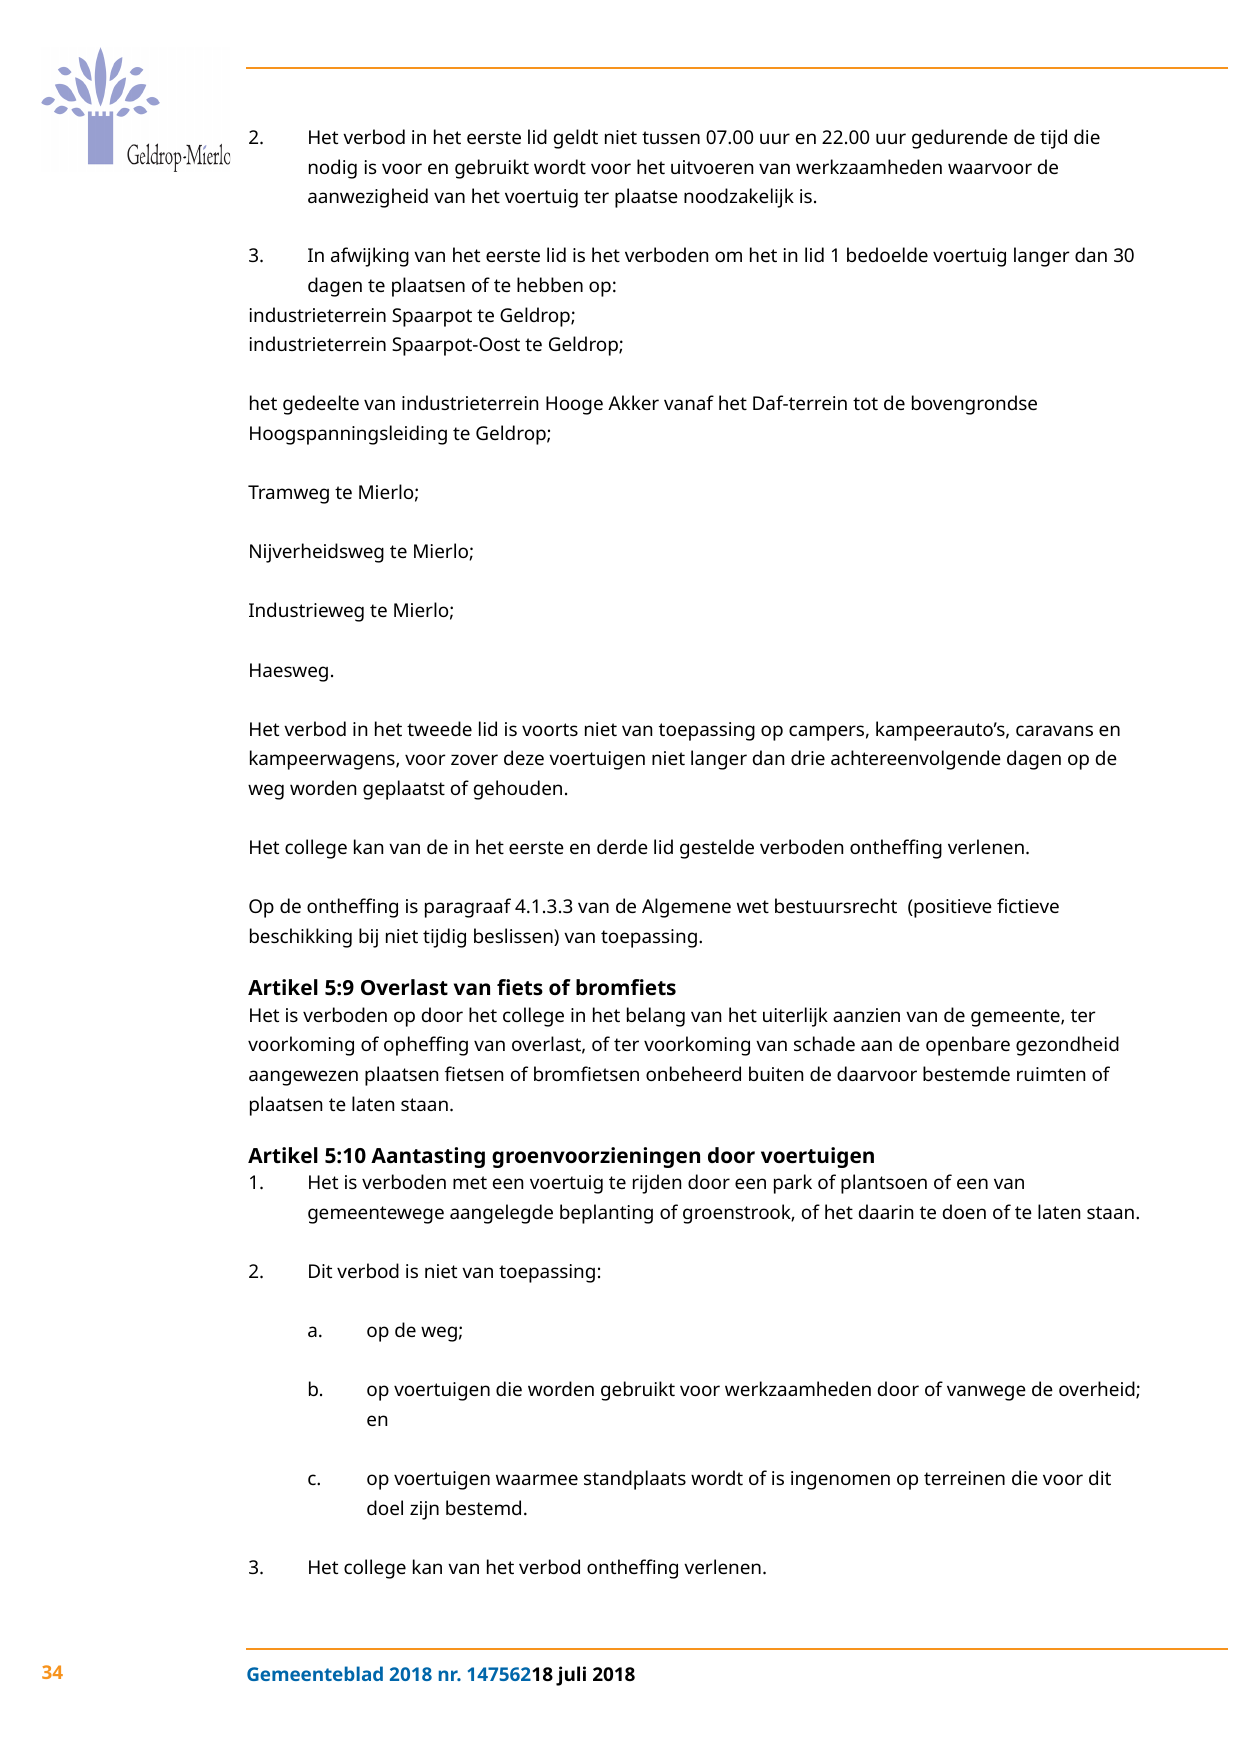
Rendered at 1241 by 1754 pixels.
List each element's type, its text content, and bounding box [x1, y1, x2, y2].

text Het is verboden op door het college in het belang van het uiterlijk aanzien van de gemeente, ter voorkoming of opheffing van overlast, of ter voorkoming van schade aan de openbare gezondheid aangewezen plaatsen fietsen of bromfietsen onbeheerd buiten de daarvoor bestemde ruimten of plaatsen te laten staan. [248, 1002, 1152, 1116]
text Artikel 5:9 Overlast van fiets of bromfiets [248, 973, 1152, 1002]
list Het verbod in het eerste lid geldt niet tussen 07.00 uur en 22.00 uur gedurende de tijd die nodig is voor en gebruikt wordt voor het uitvoeren van werkzaamheden waarvoor de aanwezigheid van het voertuig ter plaatse noodzakelijk is. [248, 124, 1152, 209]
text Industrieweg te Mierlo; [248, 598, 1152, 623]
list op voertuigen die worden gebruikt voor werkzaamheden door of vanwege de overheid; en [307, 1377, 1152, 1432]
text industrieterrein Spaarpot-Oost te Geldrop; [248, 331, 1152, 357]
text Het verbod in het tweede lid is voorts niet van toepassing op campers, kampeerauto’s, caravans en kampeerwagens, voor zover deze voertuigen niet langer dan drie achtereenvolgende dagen op de weg worden geplaatst of gehouden. [248, 716, 1152, 801]
text Het college kan van de in het eerste en derde lid gestelde verboden ontheffing verlenen. [248, 834, 1152, 860]
list Het college kan van het verbod ontheffing verlenen. [248, 1554, 1152, 1580]
text Op de ontheffing is paragraaf 4.1.3.3 van de Algemene wet bestuursrecht (positieve fictieve beschikking bij niet tijdig beslissen) van toepassing. [248, 893, 1152, 949]
text Haesweg. [248, 657, 1152, 683]
text het gedeelte van industrieterrein Hooge Akker vanaf het Daf-terrein tot de bovengrondse Hoogspanningsleiding te Geldrop; [248, 391, 1152, 446]
list In afwijking van het eerste lid is het verboden om het in lid 1 bedoelde voertuig langer dan 30 dagen te plaatsen of te hebben op: [248, 243, 1152, 298]
text Tramweg te Mierlo; [248, 479, 1152, 505]
picture [41, 47, 231, 172]
text Nijverheidsweg te Mierlo; [248, 538, 1152, 564]
list Dit verbod is niet van toepassing: [248, 1258, 1152, 1284]
text industrieterrein Spaarpot te Geldrop; [248, 302, 1152, 328]
list op de weg; [307, 1317, 1152, 1343]
text Artikel 5:10 Aantasting groenvoorzieningen door voertuigen [248, 1141, 1152, 1169]
list op voertuigen waarmee standplaats wordt of is ingenomen op terreinen die voor dit doel zijn bestemd. [307, 1465, 1152, 1521]
list Het is verboden met een voertuig te rijden door een park of plantsoen of een van gemeentewege aangelegde beplanting of groenstrook, of het daarin te doen of te laten staan. [248, 1169, 1152, 1225]
